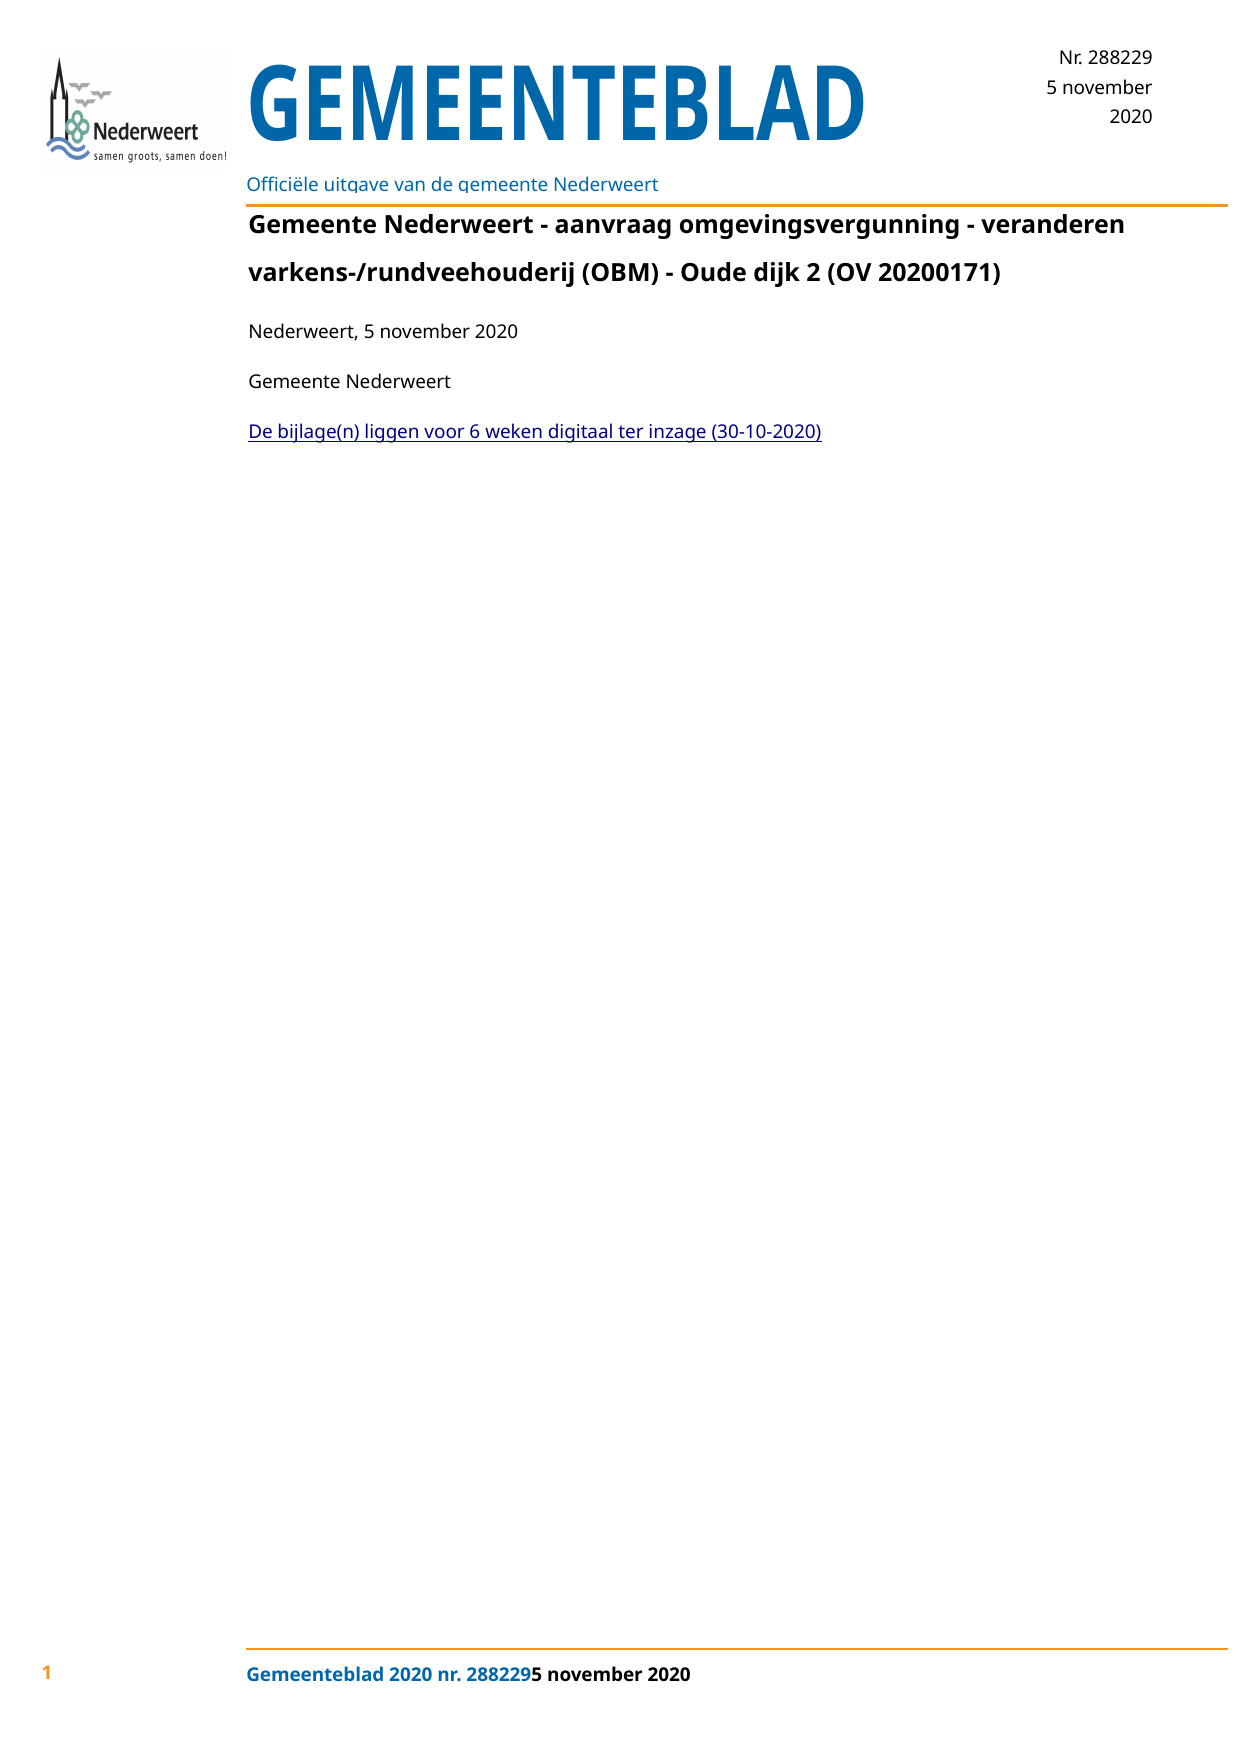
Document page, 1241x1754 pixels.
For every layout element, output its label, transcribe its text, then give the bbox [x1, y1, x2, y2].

text Gemeente Nederweert - aanvraag omgevingsvergunning - veranderen varkens-/rundveehouderij (OBM) - Oude dijk 2 (OV 20200171) [248, 207, 1152, 288]
text Nederweert, 5 november 2020 [248, 318, 1152, 344]
picture [41, 47, 231, 172]
text De bijlage(n) liggen voor 6 weken digitaal ter inzage (30-10-2020) [248, 419, 1152, 444]
text Gemeente Nederweert [248, 368, 1152, 394]
